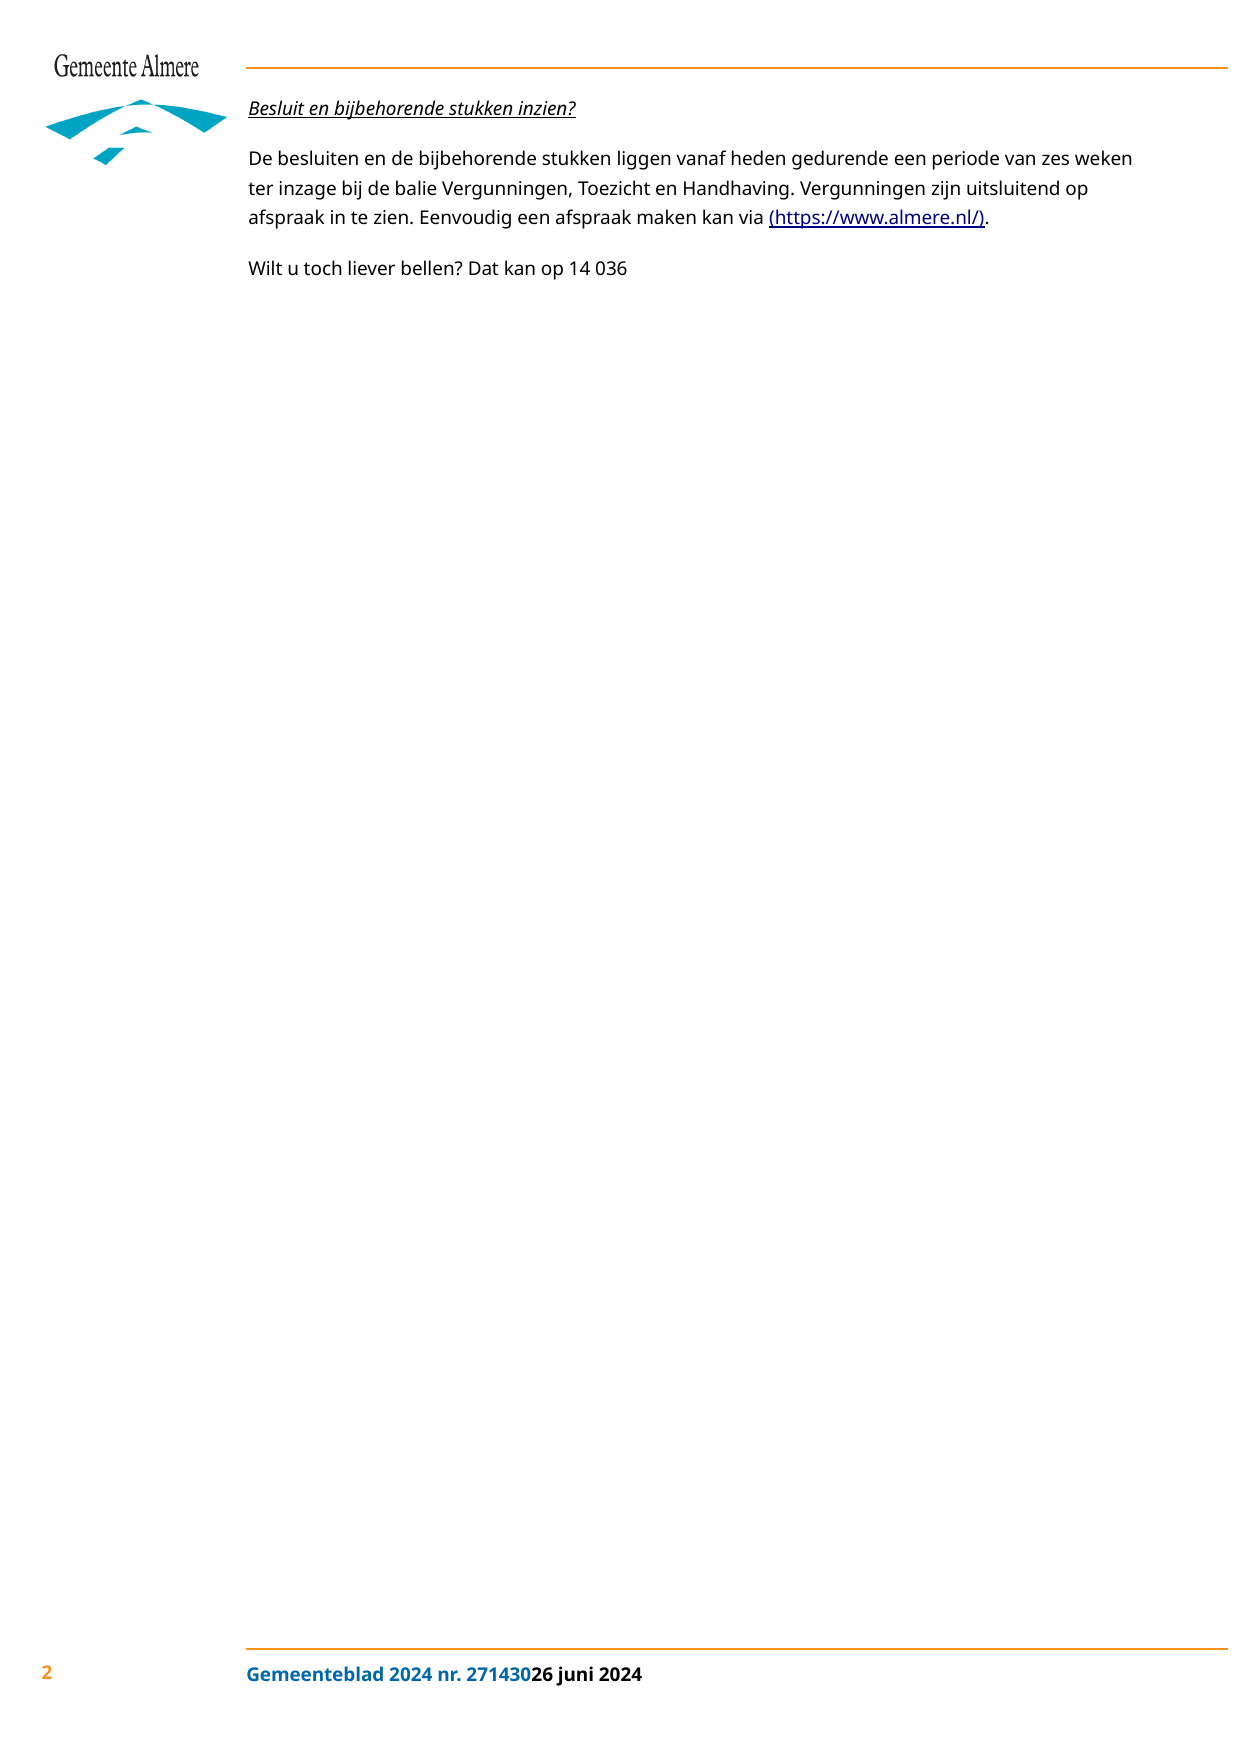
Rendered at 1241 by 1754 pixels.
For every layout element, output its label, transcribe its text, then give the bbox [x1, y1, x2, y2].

text De besluiten en de bijbehorende stukken liggen vanaf heden gedurende een periode van zes weken ter inzage bij de balie Vergunningen, Toezicht en Handhaving. Vergunningen zijn uitsluitend op afspraak in te zien. Eenvoudig een afspraak maken kan via (https://www.almere.nl/). [248, 145, 1152, 230]
picture [41, 47, 231, 172]
text Besluit en bijbehorende stukken inzien? [248, 95, 1152, 121]
text Wilt u toch liever bellen? Dat kan op 14 036 [248, 255, 1152, 281]
